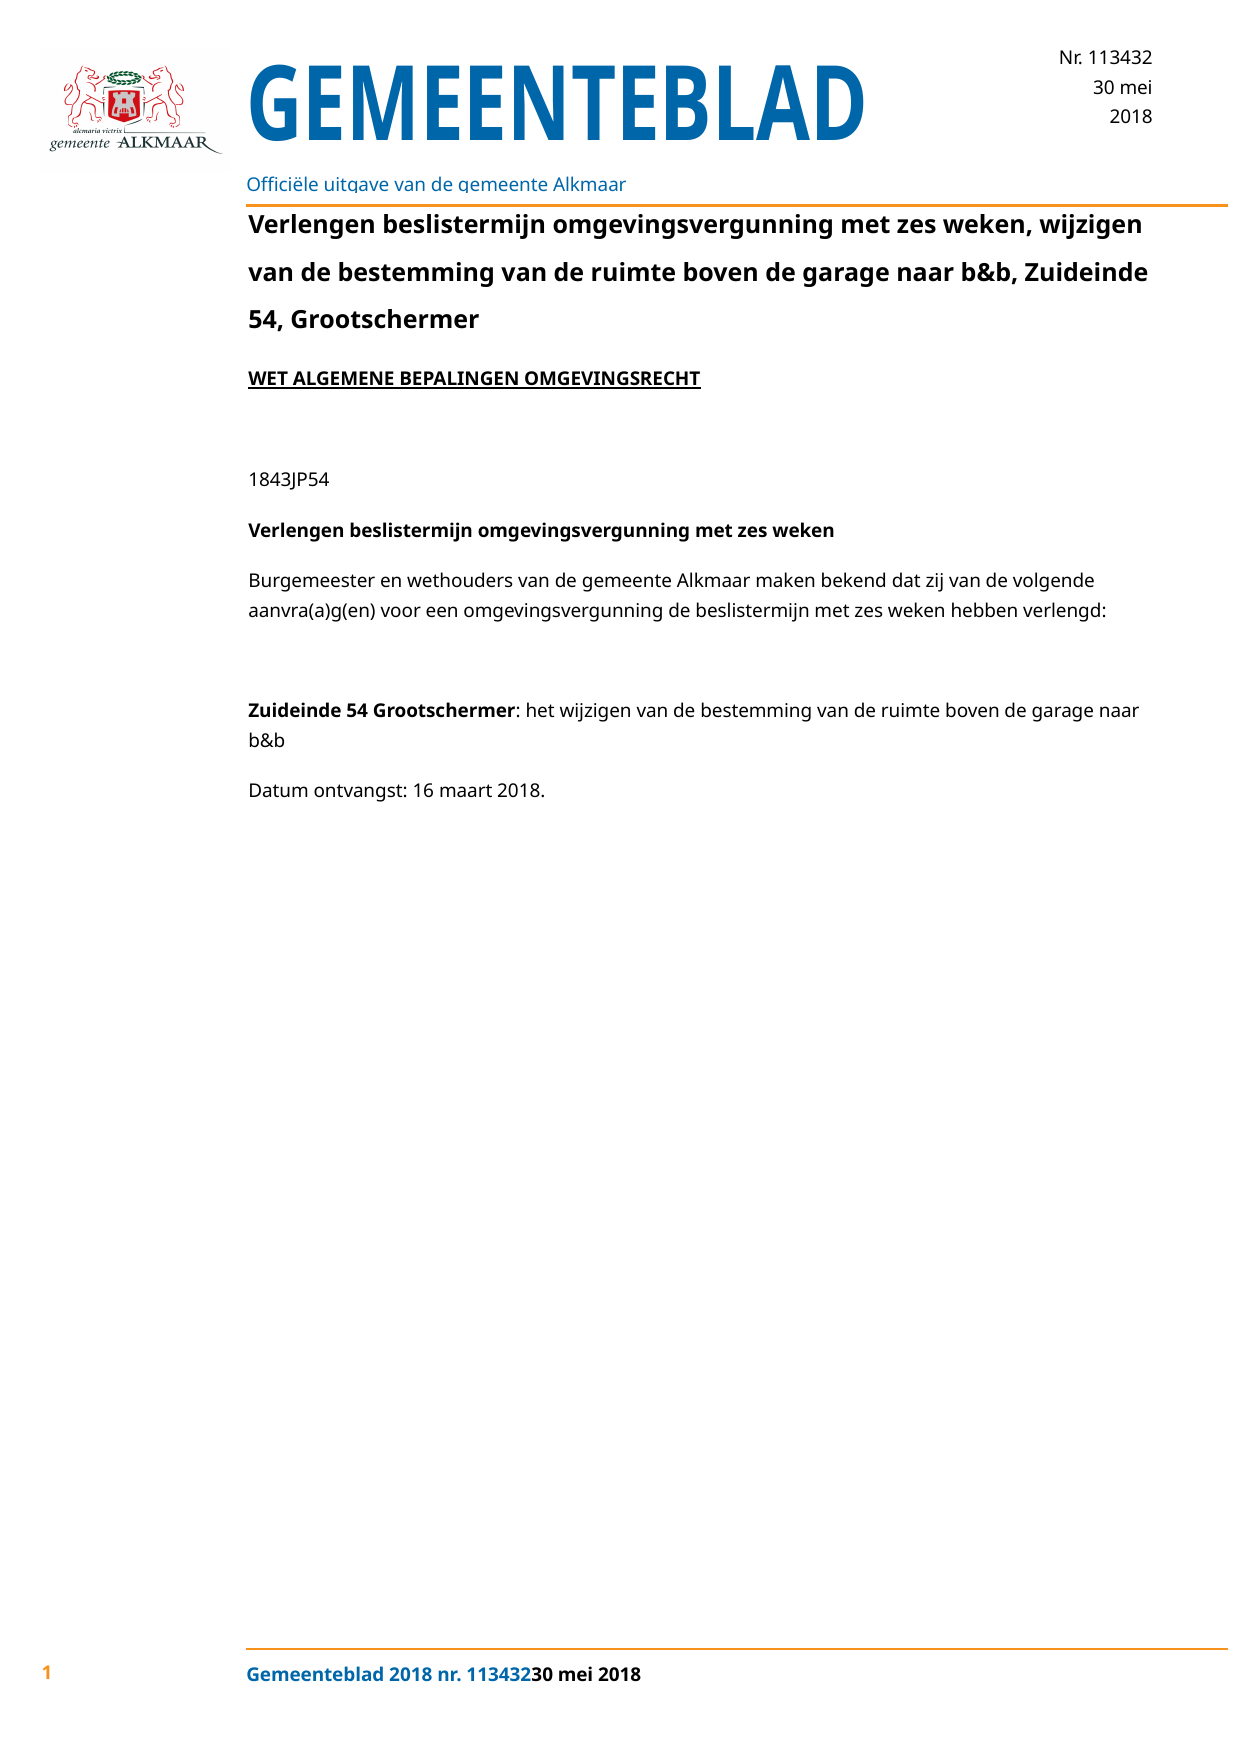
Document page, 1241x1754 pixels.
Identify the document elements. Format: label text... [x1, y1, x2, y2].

text WET ALGEMENE BEPALINGEN OMGEVINGSRECHT [248, 366, 1152, 391]
text Zuideinde 54 Grootschermer: het wijzigen van de bestemming van de ruimte boven de garage naar b&b [248, 698, 1152, 753]
text Verlengen beslistermijn omgevingsvergunning met zes weken, wijzigen van de bestemming van de ruimte boven de garage naar b&b, Zuideinde 54, Grootschermer [248, 207, 1152, 336]
picture [41, 47, 231, 172]
text 1843JP54 [248, 466, 1152, 492]
text Burgemeester en wethouders van de gemeente Alkmaar maken bekend dat zij van de volgende aanvra(a)g(en) voor een omgevingsvergunning de beslistermijn met zes weken hebben verlengd: [248, 567, 1152, 622]
text Datum ontvangst: 16 maart 2018. [248, 778, 1152, 803]
text Verlengen beslistermijn omgevingsvergunning met zes weken [248, 517, 1152, 542]
